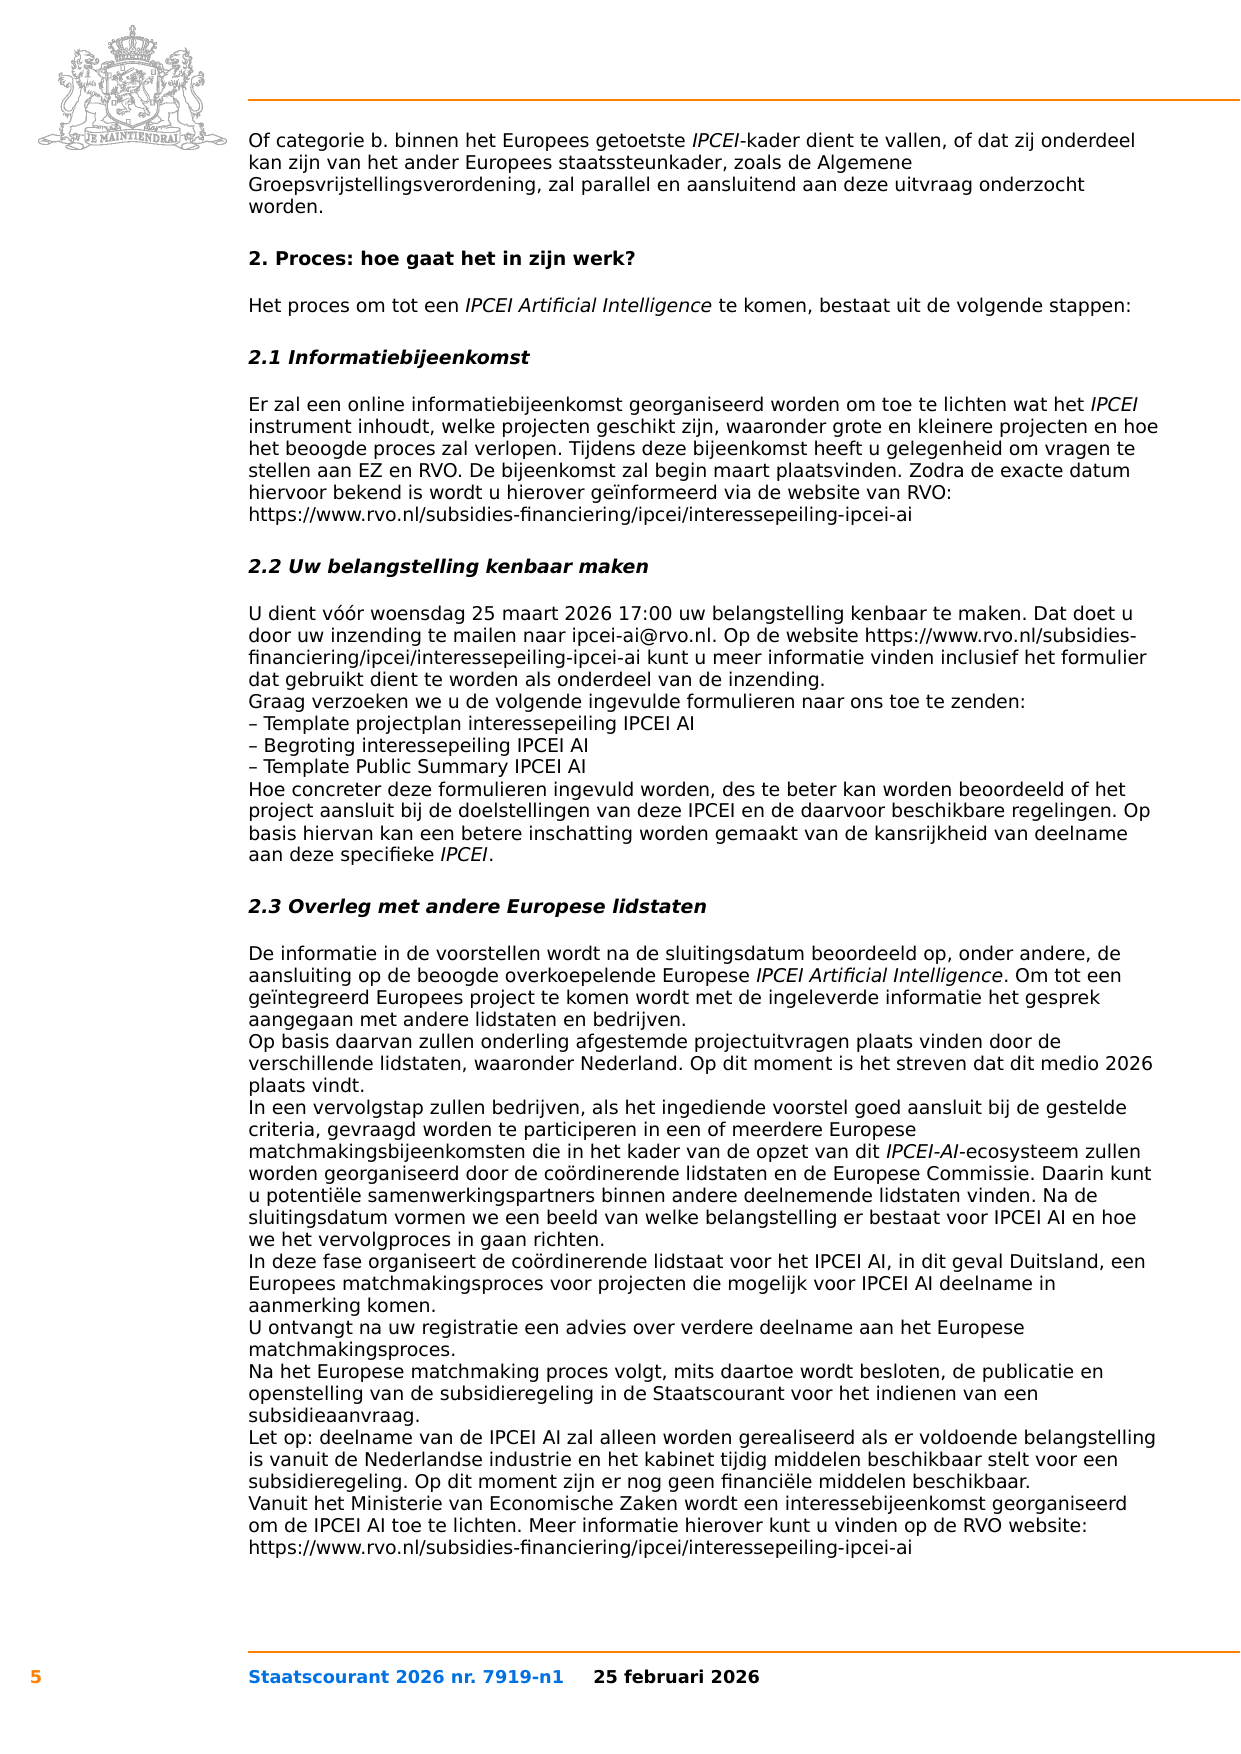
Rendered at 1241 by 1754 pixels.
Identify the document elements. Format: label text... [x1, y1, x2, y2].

text U dient vóór woensdag 25 maart 2026 17:00 uw belangstelling kenbaar te maken. Dat doet u door uw inzending te mailen naar ipcei-ai@rvo.nl. Op de website https://www.rvo.nl/subsidies-financiering/ipcei/interessepeiling-ipcei-ai kunt u meer informatie vinden inclusief het formulier dat gebruikt dient te worden als onderdeel van de inzending. [248, 603, 1163, 691]
text Het proces om tot een IPCEI Artificial Intelligence te komen, bestaat uit de volgende stappen: [248, 295, 1163, 317]
text Graag verzoeken we u de volgende ingevulde formulieren naar ons toe te zenden: [248, 691, 1163, 712]
subtitle 2.2 Uw belangstelling kenbaar maken [248, 556, 1163, 578]
picture [38, 25, 227, 150]
text Let op: deelname van de IPCEI AI zal alleen worden gerealiseerd als er voldoende belangstelling is vanuit de Nederlandse industrie en het kabinet tijdig middelen beschikbaar stelt voor een subsidieregeling. Op dit moment zijn er nog geen financiële middelen beschikbaar. [248, 1427, 1163, 1493]
text Er zal een online informatiebijeenkomst georganiseerd worden om toe te lichten wat het IPCEI instrument inhoudt, welke projecten geschikt zijn, waaronder grote en kleinere projecten en hoe het beoogde proces zal verlopen. Tijdens deze bijeenkomst heeft u gelegenheid om vragen te stellen aan EZ en RVO. De bijeenkomst zal begin maart plaatsvinden. Zodra de exacte datum hiervoor bekend is wordt u hierover geïnformeerd via de website van RVO: https://www.rvo.nl/subsidies-financiering/ipcei/interessepeiling-ipcei-ai [248, 394, 1163, 526]
subtitle 2.1 Informatiebijeenkomst [248, 347, 1163, 369]
text – Begroting interessepeiling IPCEI AI [248, 734, 1163, 756]
subtitle 2.3 Overleg met andere Europese lidstaten [248, 896, 1163, 918]
text – Template projectplan interessepeiling IPCEI AI [248, 712, 1163, 734]
text Na het Europese matchmaking proces volgt, mits daartoe wordt besloten, de publicatie en openstelling van de subsidieregeling in de Staatscourant voor het indienen van een subsidieaanvraag. [248, 1361, 1163, 1427]
text Vanuit het Ministerie van Economische Zaken wordt een interessebijeenkomst georganiseerd om de IPCEI AI toe te lichten. Meer informatie hierover kunt u vinden op de RVO website: https://www.rvo.nl/subsidies-financiering/ipcei/interessepeiling-ipcei-ai [248, 1493, 1163, 1559]
text Op basis daarvan zullen onderling afgestemde projectuitvragen plaats vinden door de verschillende lidstaten, waaronder Nederland. Op dit moment is het streven dat dit medio 2026 plaats vindt. [248, 1031, 1163, 1097]
text Hoe concreter deze formulieren ingevuld worden, des te beter kan worden beoordeeld of het project aansluit bij de doelstellingen van deze IPCEI en de daarvoor beschikbare regelingen. Op basis hiervan kan een betere inschatting worden gemaakt van de kansrijkheid van deelname aan deze specifieke IPCEI. [248, 778, 1163, 866]
text Of categorie b. binnen het Europees getoetste IPCEI-kader dient te vallen, of dat zij onderdeel kan zijn van het ander Europees staatssteunkader, zoals de Algemene Groepsvrijstellingsverordening, zal parallel en aansluitend aan deze uitvraag onderzocht worden. [248, 130, 1163, 218]
text De informatie in de voorstellen wordt na de sluitingsdatum beoordeeld op, onder andere, de aansluiting op de beoogde overkoepelende Europese IPCEI Artificial Intelligence. Om tot een geïntegreerd Europees project te komen wordt met de ingeleverde informatie het gesprek aangegaan met andere lidstaten en bedrijven. [248, 943, 1163, 1031]
text In deze fase organiseert de coördinerende lidstaat voor het IPCEI AI, in dit geval Duitsland, een Europees matchmakingsproces voor projecten die mogelijk voor IPCEI AI deelname in aanmerking komen. [248, 1251, 1163, 1317]
text In een vervolgstap zullen bedrijven, als het ingediende voorstel goed aansluit bij de gestelde criteria, gevraagd worden te participeren in een of meerdere Europese matchmakingsbijeenkomsten die in het kader van de opzet van dit IPCEI-AI-ecosysteem zullen worden georganiseerd door de coördinerende lidstaten en de Europese Commissie. Daarin kunt u potentiële samenwerkingspartners binnen andere deelnemende lidstaten vinden. Na de sluitingsdatum vormen we een beeld van welke belangstelling er bestaat voor IPCEI AI en hoe we het vervolgproces in gaan richten. [248, 1097, 1163, 1251]
subtitle 2. Proces: hoe gaat het in zijn werk? [248, 248, 1163, 270]
text – Template Public Summary IPCEI AI [248, 756, 1163, 778]
text U ontvangt na uw registratie een advies over verdere deelname aan het Europese matchmakingsproces. [248, 1317, 1163, 1361]
